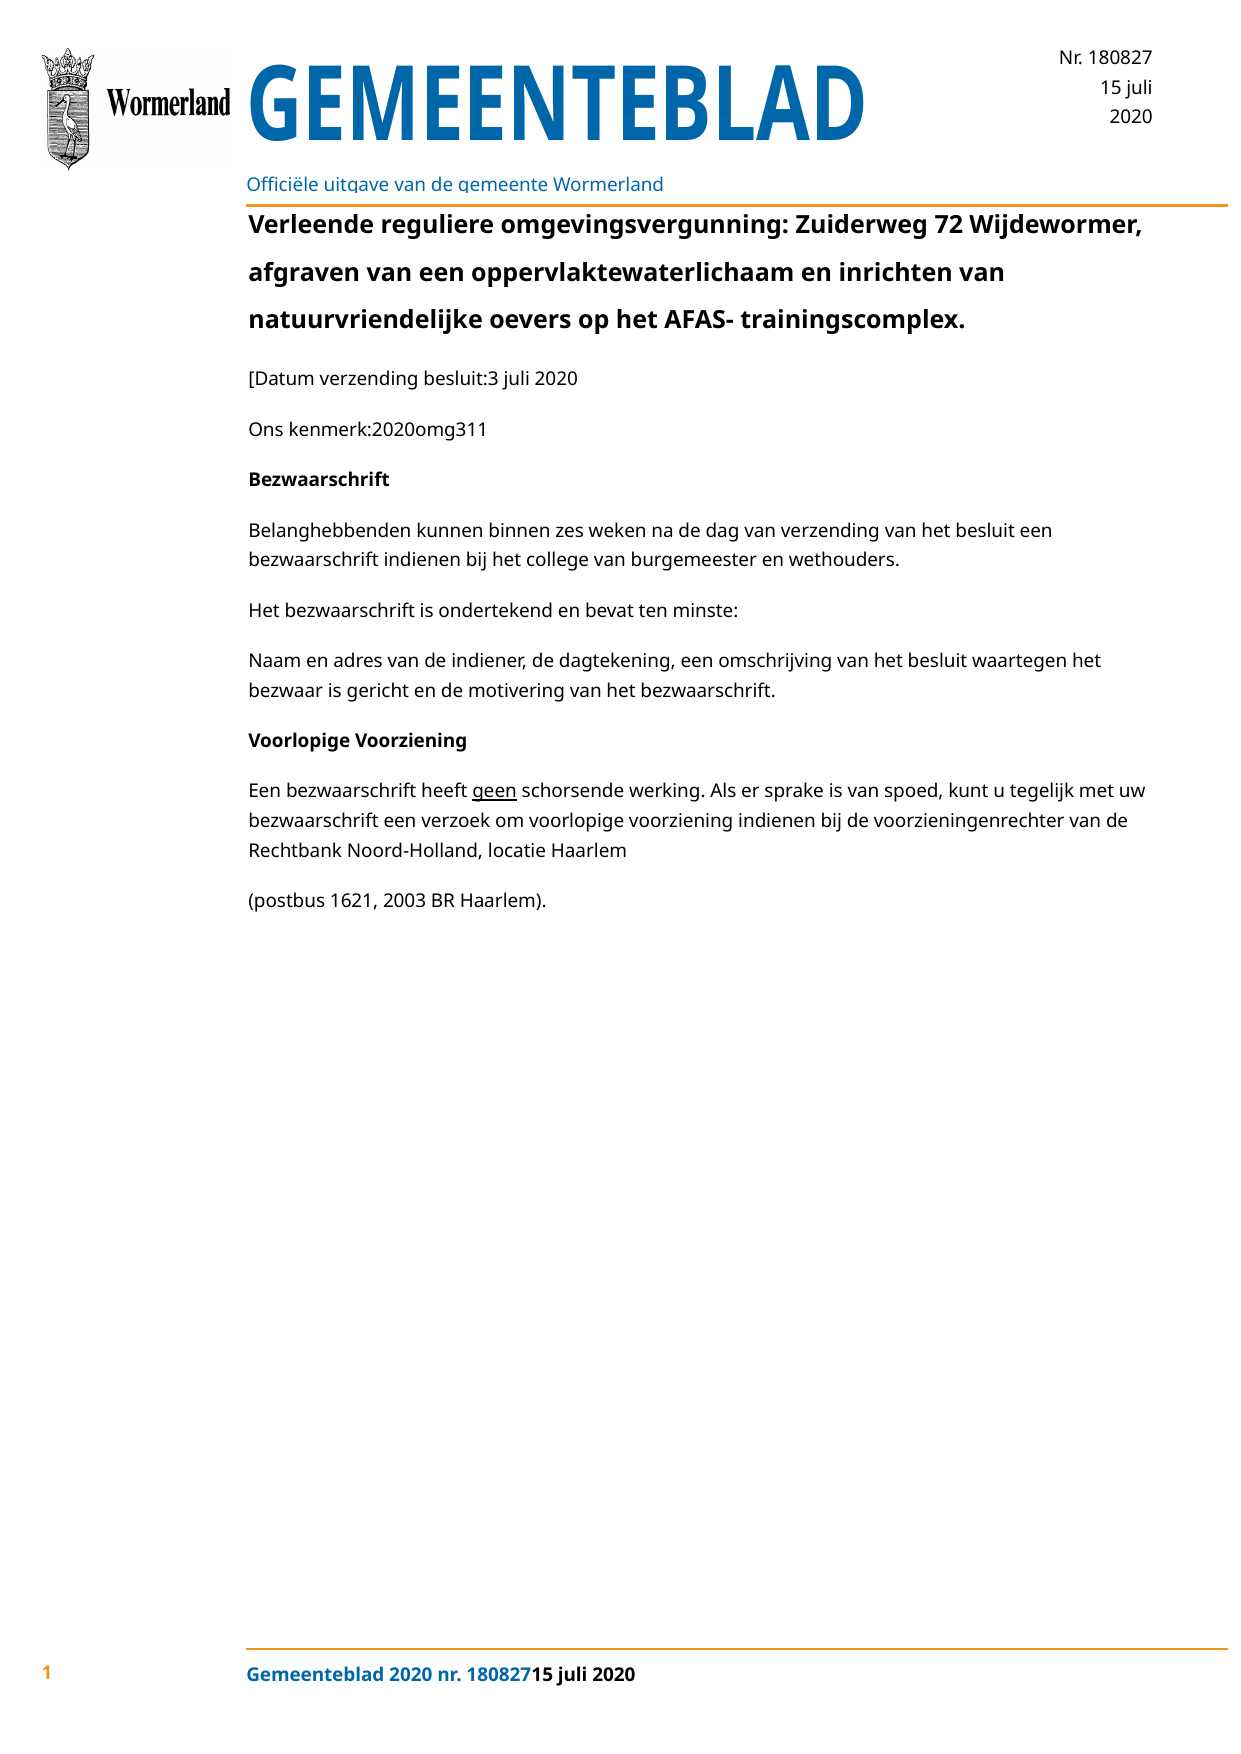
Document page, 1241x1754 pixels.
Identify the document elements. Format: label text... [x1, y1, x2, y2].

text Naam en adres van de indiener, de dagtekening, een omschrijving van het besluit waartegen het bezwaar is gericht en de motivering van het bezwaarschrift. [248, 647, 1152, 702]
text Belanghebbenden kunnen binnen zes weken na de dag van verzending van het besluit een bezwaarschrift indienen bij het college van burgemeester en wethouders. [248, 517, 1152, 572]
text Ons kenmerk:2020omg311 [248, 416, 1152, 442]
text Bezwaarschrift [248, 466, 1152, 492]
text Verleende reguliere omgevingsvergunning: Zuiderweg 72 Wijdewormer, afgraven van een oppervlaktewaterlichaam en inrichten van natuurvriendelijke oevers op het AFAS- trainingscomplex. [248, 207, 1152, 336]
text [Datum verzending besluit:3 juli 2020 [248, 366, 1152, 391]
text Het bezwaarschrift is ondertekend en bevat ten minste: [248, 597, 1152, 622]
text Voorlopige Voorziening [248, 727, 1152, 753]
text Een bezwaarschrift heeft geen schorsende werking. Als er sprake is van spoed, kunt u tegelijk met uw bezwaarschrift een verzoek om voorlopige voorziening indienen bij de voorzieningenrechter van de Rechtbank Noord-Holland, locatie Haarlem [248, 778, 1152, 862]
picture [41, 47, 231, 172]
text (postbus 1621, 2003 BR Haarlem). [248, 887, 1152, 913]
